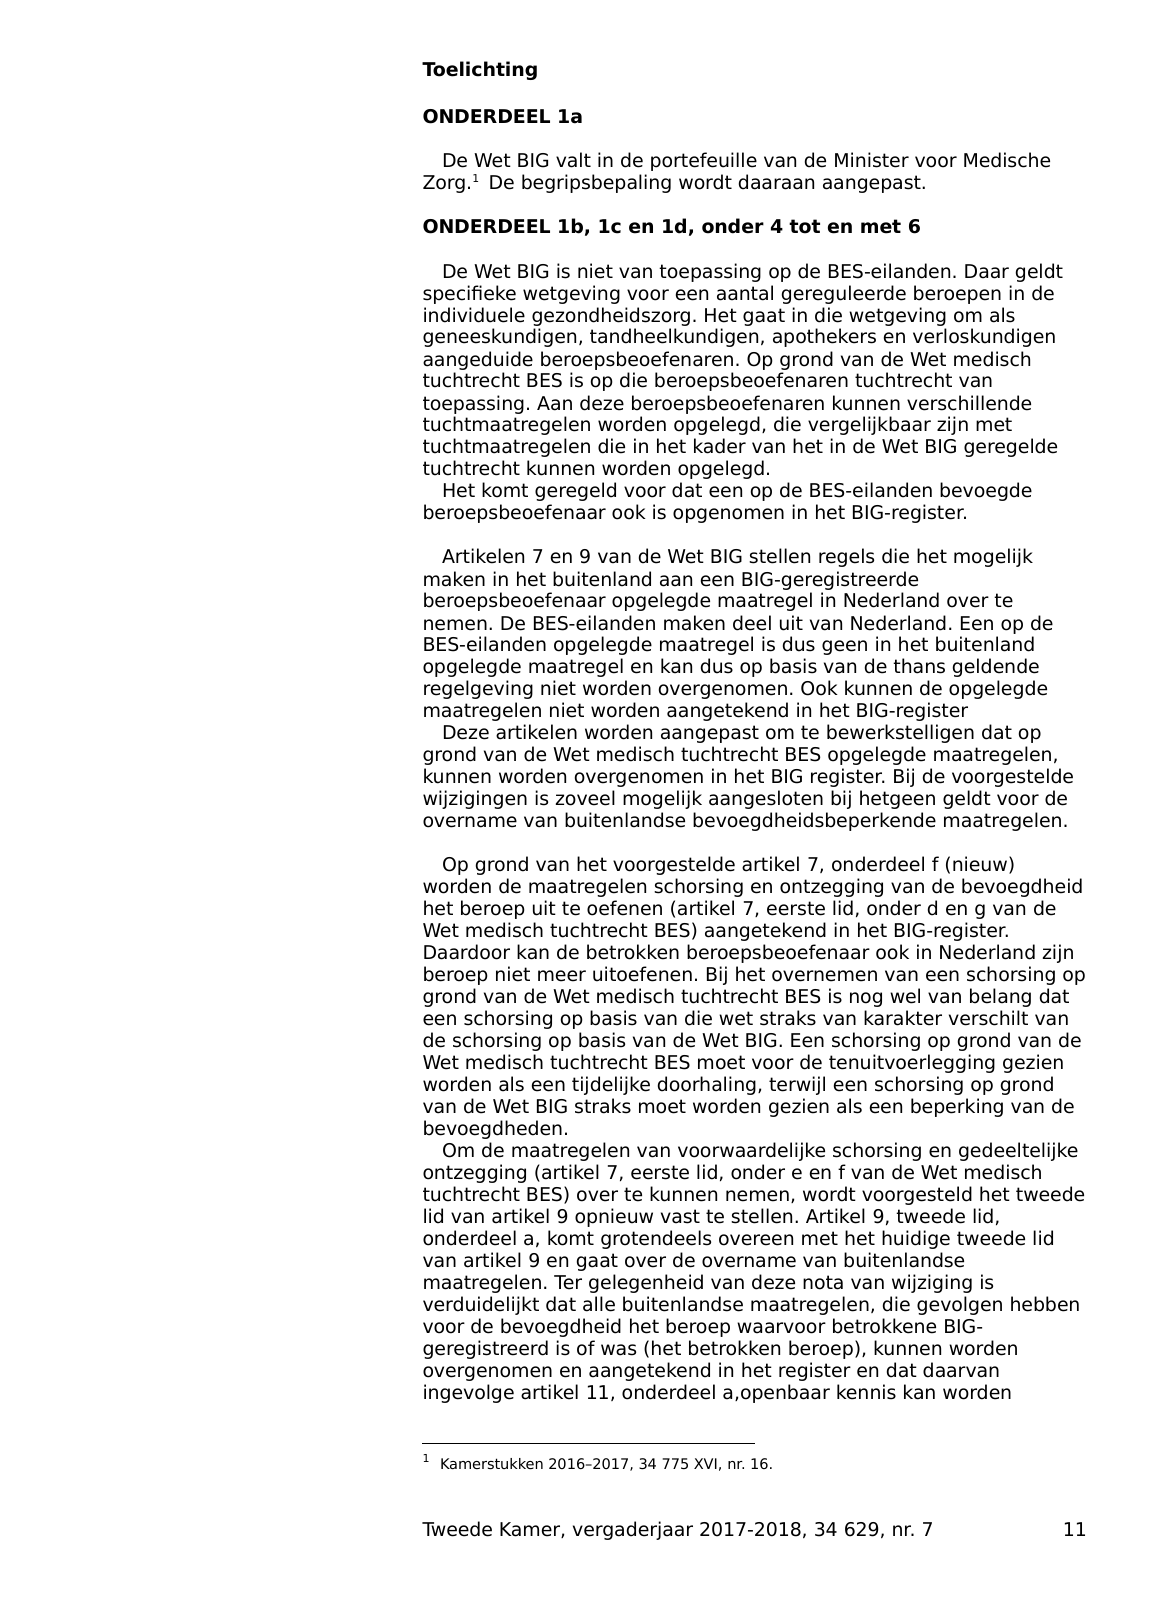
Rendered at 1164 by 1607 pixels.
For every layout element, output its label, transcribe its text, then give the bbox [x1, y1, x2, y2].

subtitle ONDERDEEL 1a [422, 106, 1087, 128]
text De Wet BIG is niet van toepassing op de BES-eilanden. Daar geldt specifieke wetgeving voor een aantal gereguleerde beroepen in de individuele gezondheidszorg. Het gaat in die wetgeving om als geneeskundigen, tandheelkundigen, apothekers en verloskundigen aangeduide beroepsbeoefenaren. Op grond van de Wet medisch tuchtrecht BES is op die beroepsbeoefenaren tuchtrecht van toepassing. Aan deze beroepsbeoefenaren kunnen verschillende tuchtmaatregelen worden opgelegd, die vergelijkbaar zijn met tuchtmaatregelen die in het kader van het in de Wet BIG geregelde tuchtrecht kunnen worden opgelegd. [422, 261, 1087, 480]
subtitle Toelichting [422, 59, 1087, 81]
subtitle ONDERDEEL 1b, 1c en 1d, onder 4 tot en met 6 [422, 216, 1087, 238]
text Deze artikelen worden aangepast om te bewerkstelligen dat op grond van de Wet medisch tuchtrecht BES opgelegde maatregelen, kunnen worden overgenomen in het BIG register. Bij de voorgestelde wijzigingen is zoveel mogelijk aangesloten bij hetgeen geldt voor de overname van buitenlandse bevoegdheidsbeperkende maatregelen. [422, 722, 1087, 832]
text Artikelen 7 en 9 van de Wet BIG stellen regels die het mogelijk maken in het buitenland aan een BIG-geregistreerde beroepsbeoefenaar opgelegde maatregel in Nederland over te nemen. De BES-eilanden maken deel uit van Nederland. Een op de BES-eilanden opgelegde maatregel is dus geen in het buitenland opgelegde maatregel en kan dus op basis van de thans geldende regelgeving niet worden overgenomen. Ook kunnen de opgelegde maatregelen niet worden aangetekend in het BIG-register [422, 546, 1087, 722]
text Kamerstukken 2016–2017, 34 775 XVI, nr. 16. [422, 1452, 1087, 1474]
text De Wet BIG valt in de portefeuille van de Minister voor Medische Zorg. De begripsbepaling wordt daaraan aangepast. [422, 150, 1087, 194]
text Het komt geregeld voor dat een op de BES-eilanden bevoegde beroepsbeoefenaar ook is opgenomen in het BIG-register. [422, 480, 1087, 524]
text Op grond van het voorgestelde artikel 7, onderdeel f (nieuw) worden de maatregelen schorsing en ontzegging van de bevoegdheid het beroep uit te oefenen (artikel 7, eerste lid, onder d en g van de Wet medisch tuchtrecht BES) aangetekend in het BIG-register. Daardoor kan de betrokken beroepsbeoefenaar ook in Nederland zijn beroep niet meer uitoefenen. Bij het overnemen van een schorsing op grond van de Wet medisch tuchtrecht BES is nog wel van belang dat een schorsing op basis van die wet straks van karakter verschilt van de schorsing op basis van de Wet BIG. Een schorsing op grond van de Wet medisch tuchtrecht BES moet voor de tenuitvoerlegging gezien worden als een tijdelijke doorhaling, terwijl een schorsing op grond van de Wet BIG straks moet worden gezien als een beperking van de bevoegdheden. [422, 854, 1087, 1140]
text Om de maatregelen van voorwaardelijke schorsing en gedeeltelijke ontzegging (artikel 7, eerste lid, onder e en f van de Wet medisch tuchtrecht BES) over te kunnen nemen, wordt voorgesteld het tweede lid van artikel 9 opnieuw vast te stellen. Artikel 9, tweede lid, onderdeel a, komt grotendeels overeen met het huidige tweede lid van artikel 9 en gaat over de overname van buitenlandse maatregelen. Ter gelegenheid van deze nota van wijziging is verduidelijkt dat alle buitenlandse maatregelen, die gevolgen hebben voor de bevoegdheid het beroep waarvoor betrokkene BIG-geregistreerd is of was (het betrokken beroep), kunnen worden overgenomen en aangetekend in het register en dat daarvan ingevolge artikel 11, onderdeel a,openbaar kennis kan worden [422, 1140, 1087, 1404]
